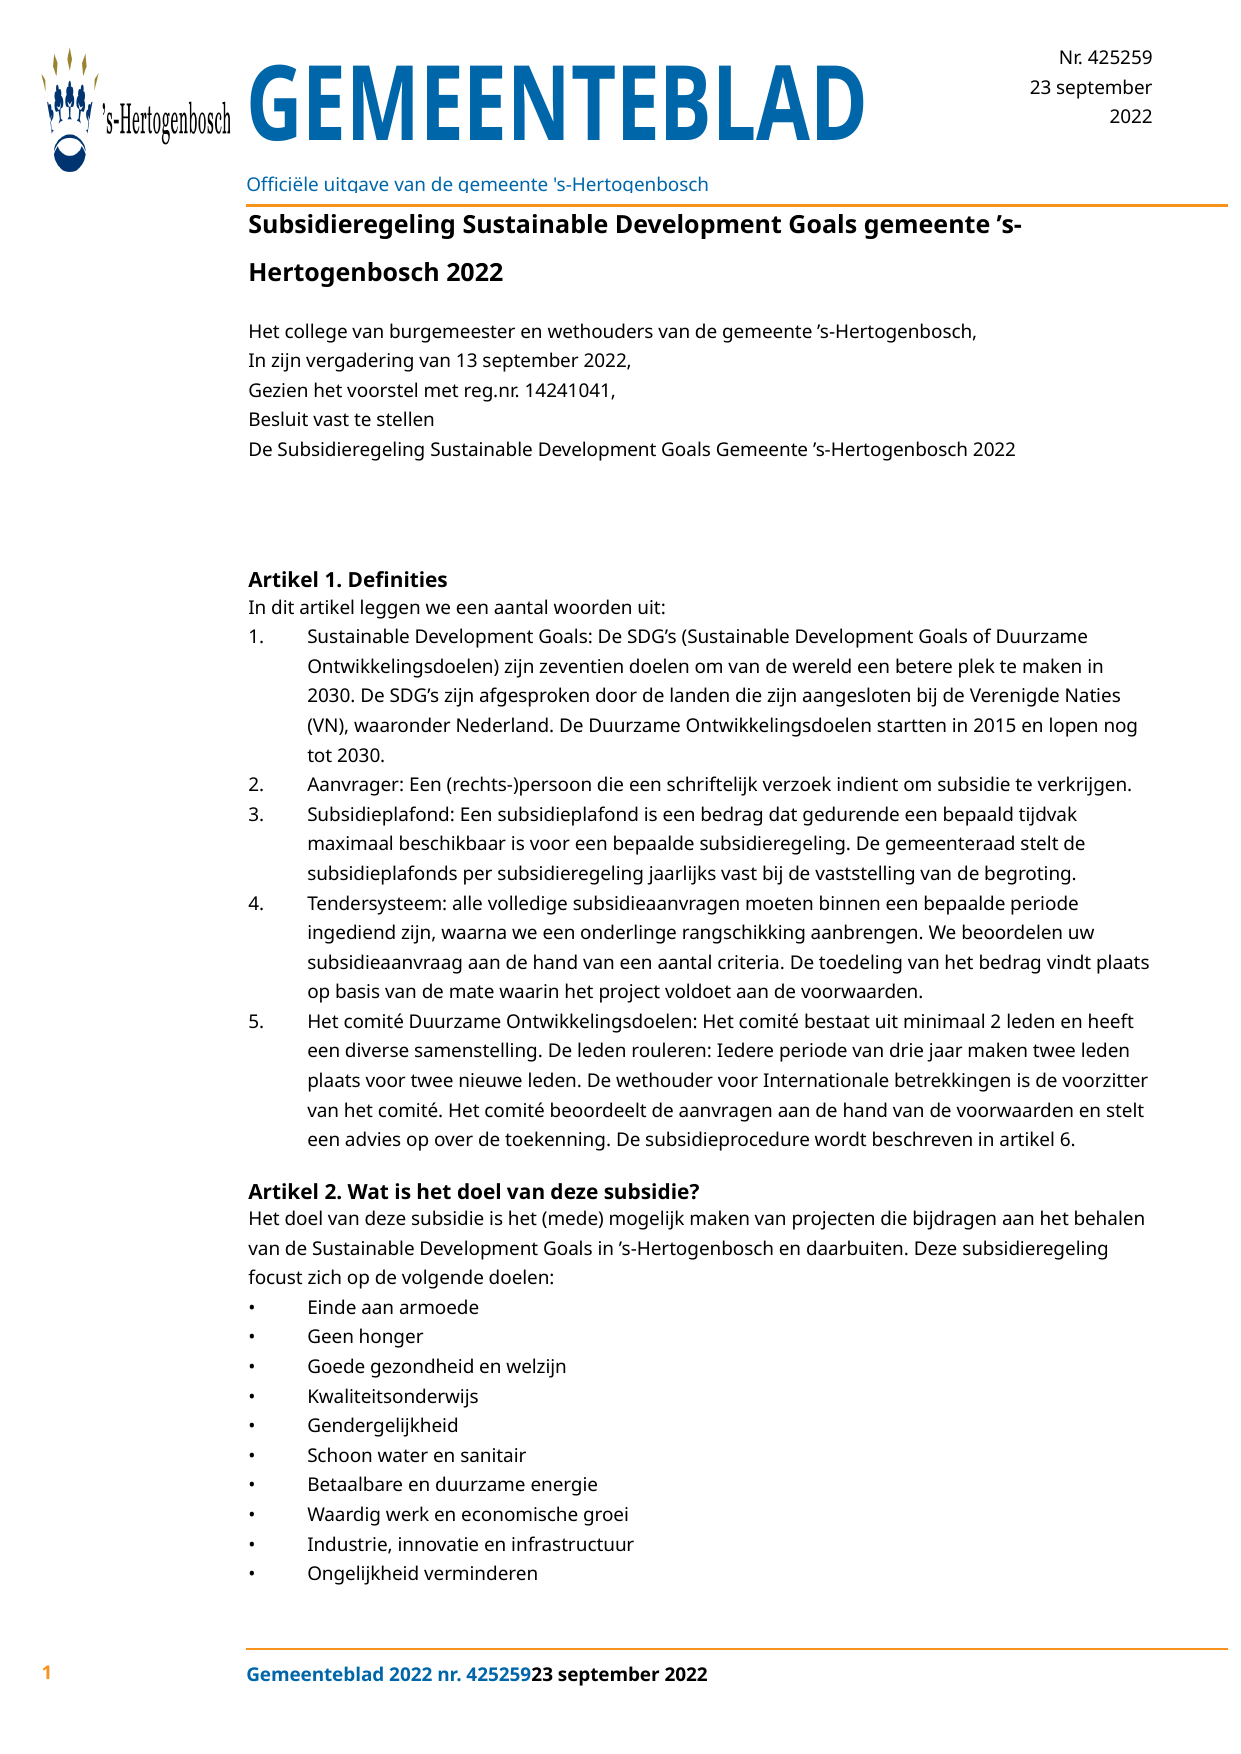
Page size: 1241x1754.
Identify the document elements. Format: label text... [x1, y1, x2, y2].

list Betaalbare en duurzame energie [248, 1472, 1152, 1497]
list Subsidieplafond: Een subsidieplafond is een bedrag dat gedurende een bepaald tijdvak maximaal beschikbaar is voor een bepaalde subsidieregeling. De gemeenteraad stelt de subsidieplafonds per subsidieregeling jaarlijks vast bij de vaststelling van de begroting. [248, 801, 1152, 886]
list Schoon water en sanitair [248, 1442, 1152, 1468]
list Ongelijkheid verminderen [248, 1560, 1152, 1586]
text Artikel 2. Wat is het doel van deze subsidie? [248, 1177, 1152, 1205]
list Waardig werk en economische groei [248, 1501, 1152, 1527]
text Gezien het voorstel met reg.nr. 14241041, [248, 377, 1152, 403]
list Einde aan armoede [248, 1294, 1152, 1320]
text Het doel van deze subsidie is het (mede) mogelijk maken van projecten die bijdragen aan het behalen van de Sustainable Development Goals in ’s-Hertogenbosch en daarbuiten. Deze subsidieregeling focust zich op de volgende doelen: [248, 1205, 1152, 1290]
list Het comité Duurzame Ontwikkelingsdoelen: Het comité bestaat uit minimaal 2 leden en heeft een diverse samenstelling. De leden rouleren: Iedere periode van drie jaar maken twee leden plaats voor twee nieuwe leden. De wethouder voor Internationale betrekkingen is de voorzitter van het comité. Het comité beoordeelt de aanvragen aan de hand van de voorwaarden en stelt een advies op over de toekenning. De subsidieprocedure wordt beschreven in artikel 6. [248, 1008, 1152, 1152]
text Besluit vast te stellen [248, 407, 1152, 432]
text In dit artikel leggen we een aantal woorden uit: [248, 594, 1152, 620]
list Sustainable Development Goals: De SDG’s (Sustainable Development Goals of Duurzame Ontwikkelingsdoelen) zijn zeventien doelen om van de wereld een betere plek te maken in 2030. De SDG’s zijn afgesproken door de landen die zijn aangesloten bij de Verenigde Naties (VN), waaronder Nederland. De Duurzame Ontwikkelingsdoelen startten in 2015 en lopen nog tot 2030. [248, 623, 1152, 768]
list Industrie, innovatie en infrastructuur [248, 1531, 1152, 1556]
text Subsidieregeling Sustainable Development Goals gemeente ’s-Hertogenbosch 2022 [248, 207, 1152, 288]
list Geen honger [248, 1324, 1152, 1349]
list Kwaliteitsonderwijs [248, 1383, 1152, 1408]
list Gendergelijkheid [248, 1412, 1152, 1438]
picture [41, 47, 231, 172]
text Artikel 1. Definities [248, 566, 1152, 594]
text Het college van burgemeester en wethouders van de gemeente ’s-Hertogenbosch, [248, 318, 1152, 344]
text De Subsidieregeling Sustainable Development Goals Gemeente ’s-Hertogenbosch 2022 [248, 436, 1152, 462]
list Goede gezondheid en welzijn [248, 1353, 1152, 1379]
list Aanvrager: Een (rechts-)persoon die een schriftelijk verzoek indient om subsidie te verkrijgen. [248, 771, 1152, 797]
text In zijn vergadering van 13 september 2022, [248, 347, 1152, 373]
list Tendersysteem: alle volledige subsidieaanvragen moeten binnen een bepaalde periode ingediend zijn, waarna we een onderlinge rangschikking aanbrengen. We beoordelen uw subsidieaanvraag aan de hand van een aantal criteria. De toedeling van het bedrag vindt plaats op basis van de mate waarin het project voldoet aan de voorwaarden. [248, 890, 1152, 1004]
